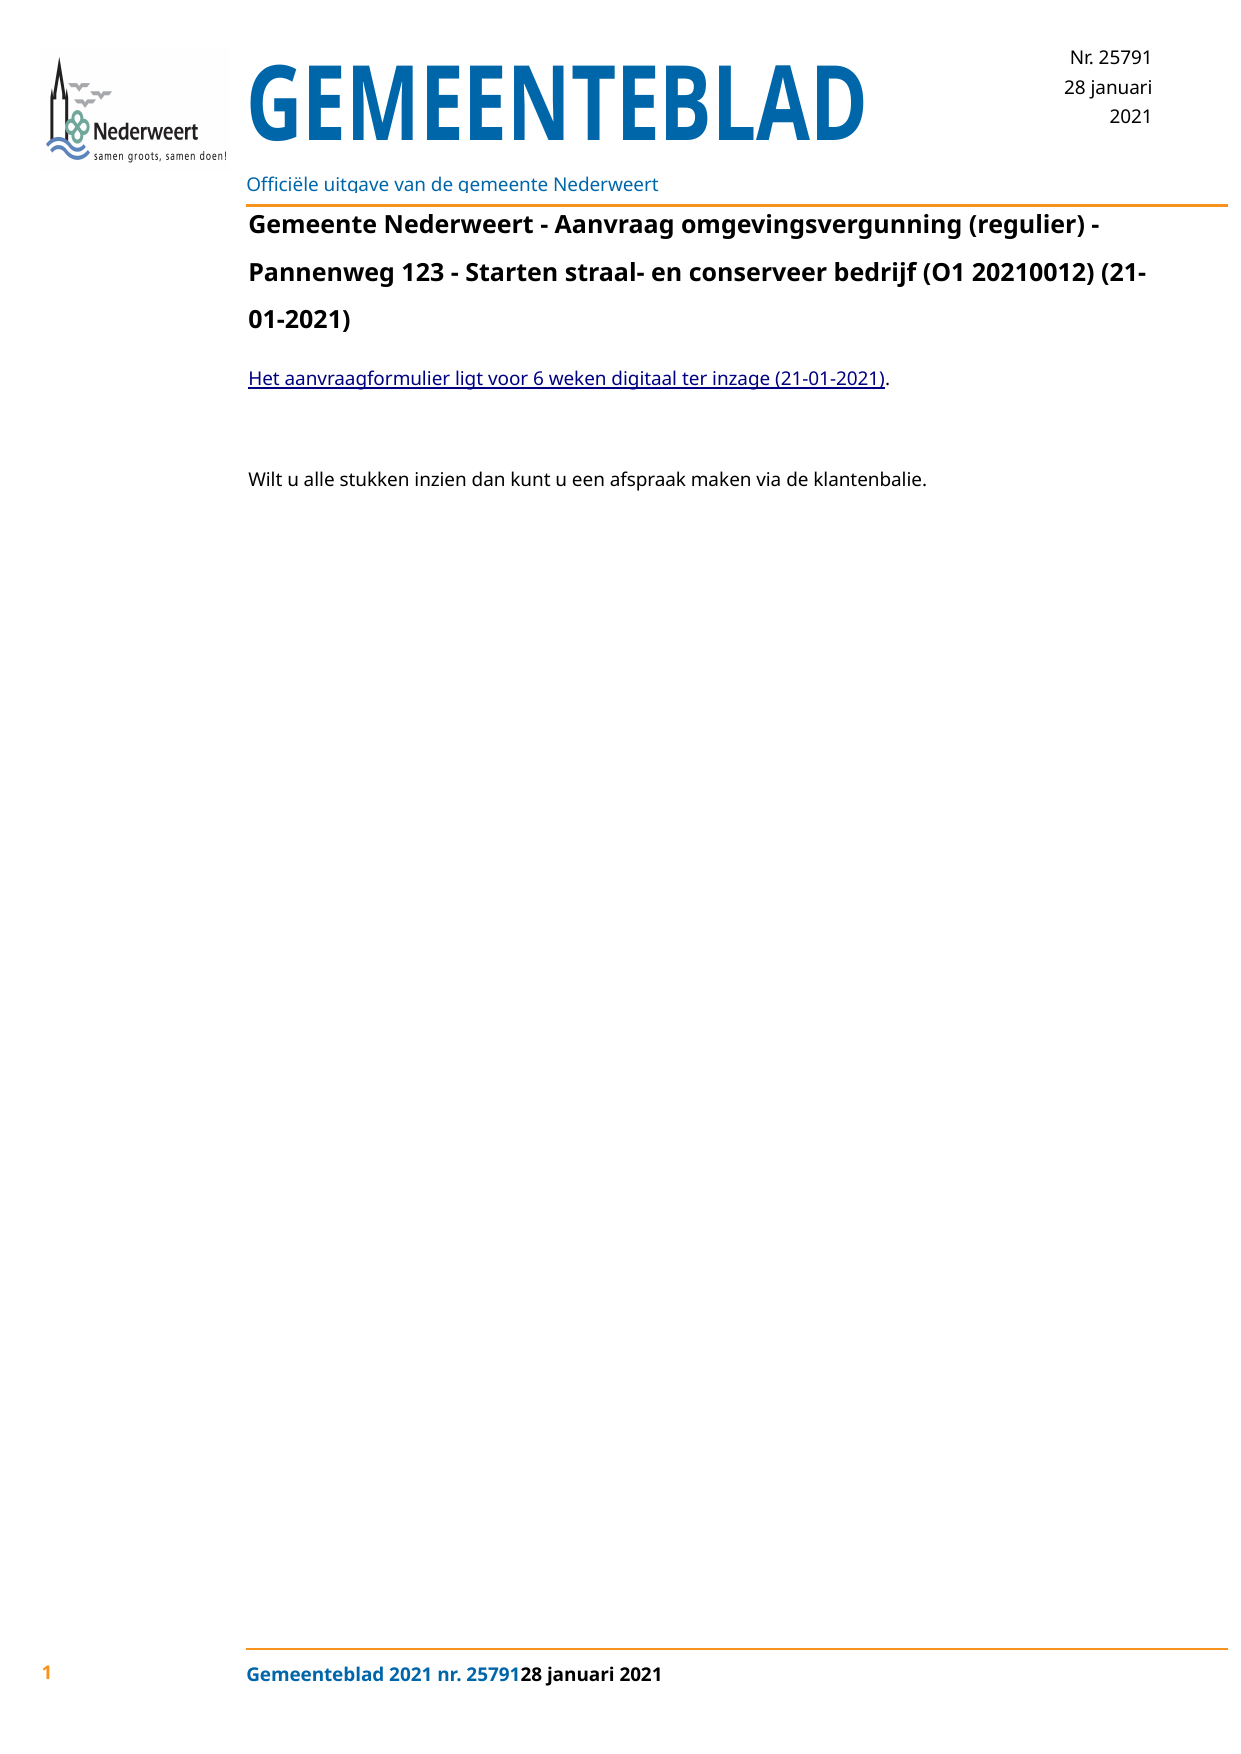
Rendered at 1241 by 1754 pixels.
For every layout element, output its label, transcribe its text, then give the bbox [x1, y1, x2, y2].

text Het aanvraagformulier ligt voor 6 weken digitaal ter inzage (21-01-2021). [248, 366, 1152, 391]
picture [41, 47, 231, 172]
text Gemeente Nederweert - Aanvraag omgevingsvergunning (regulier) - Pannenweg 123 - Starten straal- en conserveer bedrijf (O1 20210012) (21-01-2021) [248, 207, 1152, 336]
text Wilt u alle stukken inzien dan kunt u een afspraak maken via de klantenbalie. [248, 466, 1152, 492]
